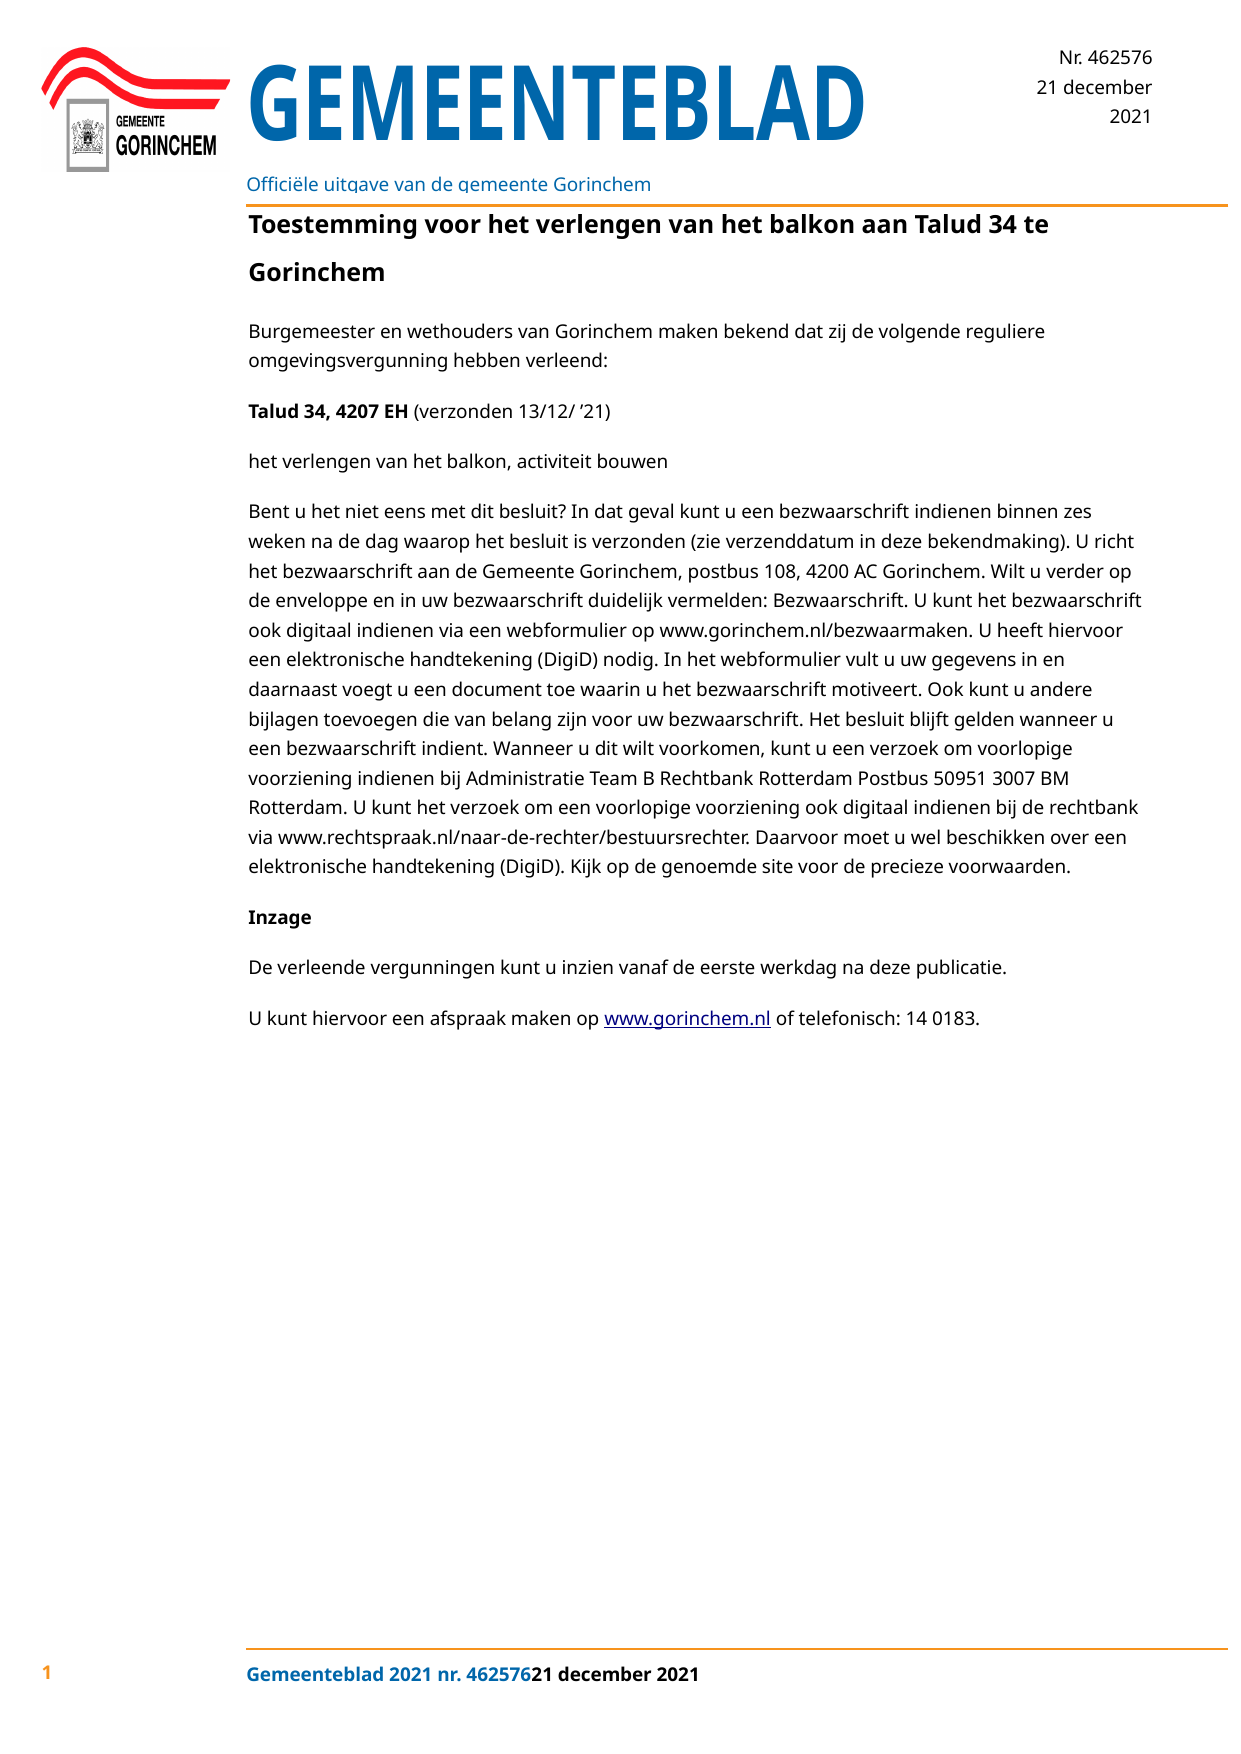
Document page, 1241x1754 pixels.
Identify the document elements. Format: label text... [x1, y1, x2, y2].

picture [41, 47, 231, 172]
text De verleende vergunningen kunt u inzien vanaf de eerste werkdag na deze publicatie. [248, 954, 1152, 980]
text het verlengen van het balkon, activiteit bouwen [248, 448, 1152, 474]
text Talud 34, 4207 EH (verzonden 13/12/ ’21) [248, 398, 1152, 424]
text U kunt hiervoor een afspraak maken op www.gorinchem.nl of telefonisch: 14 0183. [248, 1005, 1152, 1031]
text Toestemming voor het verlengen van het balkon aan Talud 34 te Gorinchem [248, 207, 1152, 288]
text Burgemeester en wethouders van Gorinchem maken bekend dat zij de volgende reguliere omgevingsvergunning hebben verleend: [248, 318, 1152, 373]
text Bent u het niet eens met dit besluit? In dat geval kunt u een bezwaarschrift indienen binnen zes weken na de dag waarop het besluit is verzonden (zie verzenddatum in deze bekendmaking). U richt het bezwaarschrift aan de Gemeente Gorinchem, postbus 108, 4200 AC Gorinchem. Wilt u verder op de enveloppe en in uw bezwaarschrift duidelijk vermelden: Bezwaarschrift. U kunt het bezwaarschrift ook digitaal indienen via een webformulier op www.gorinchem.nl/bezwaarmaken. U heeft hiervoor een elektronische handtekening (DigiD) nodig. In het webformulier vult u uw gegevens in en daarnaast voegt u een document toe waarin u het bezwaarschrift motiveert. Ook kunt u andere bijlagen toevoegen die van belang zijn voor uw bezwaarschrift. Het besluit blijft gelden wanneer u een bezwaarschrift indient. Wanneer u dit wilt voorkomen, kunt u een verzoek om voorlopige voorziening indienen bij Administratie Team B Rechtbank Rotterdam Postbus 50951 3007 BM Rotterdam. U kunt het verzoek om een voorlopige voorziening ook digitaal indienen bij de rechtbank via www.rechtspraak.nl/naar-de-rechter/bestuursrechter. Daarvoor moet u wel beschikken over een elektronische handtekening (DigiD). Kijk op de genoemde site voor de precieze voorwaarden. [248, 499, 1152, 879]
text Inzage [248, 904, 1152, 930]
